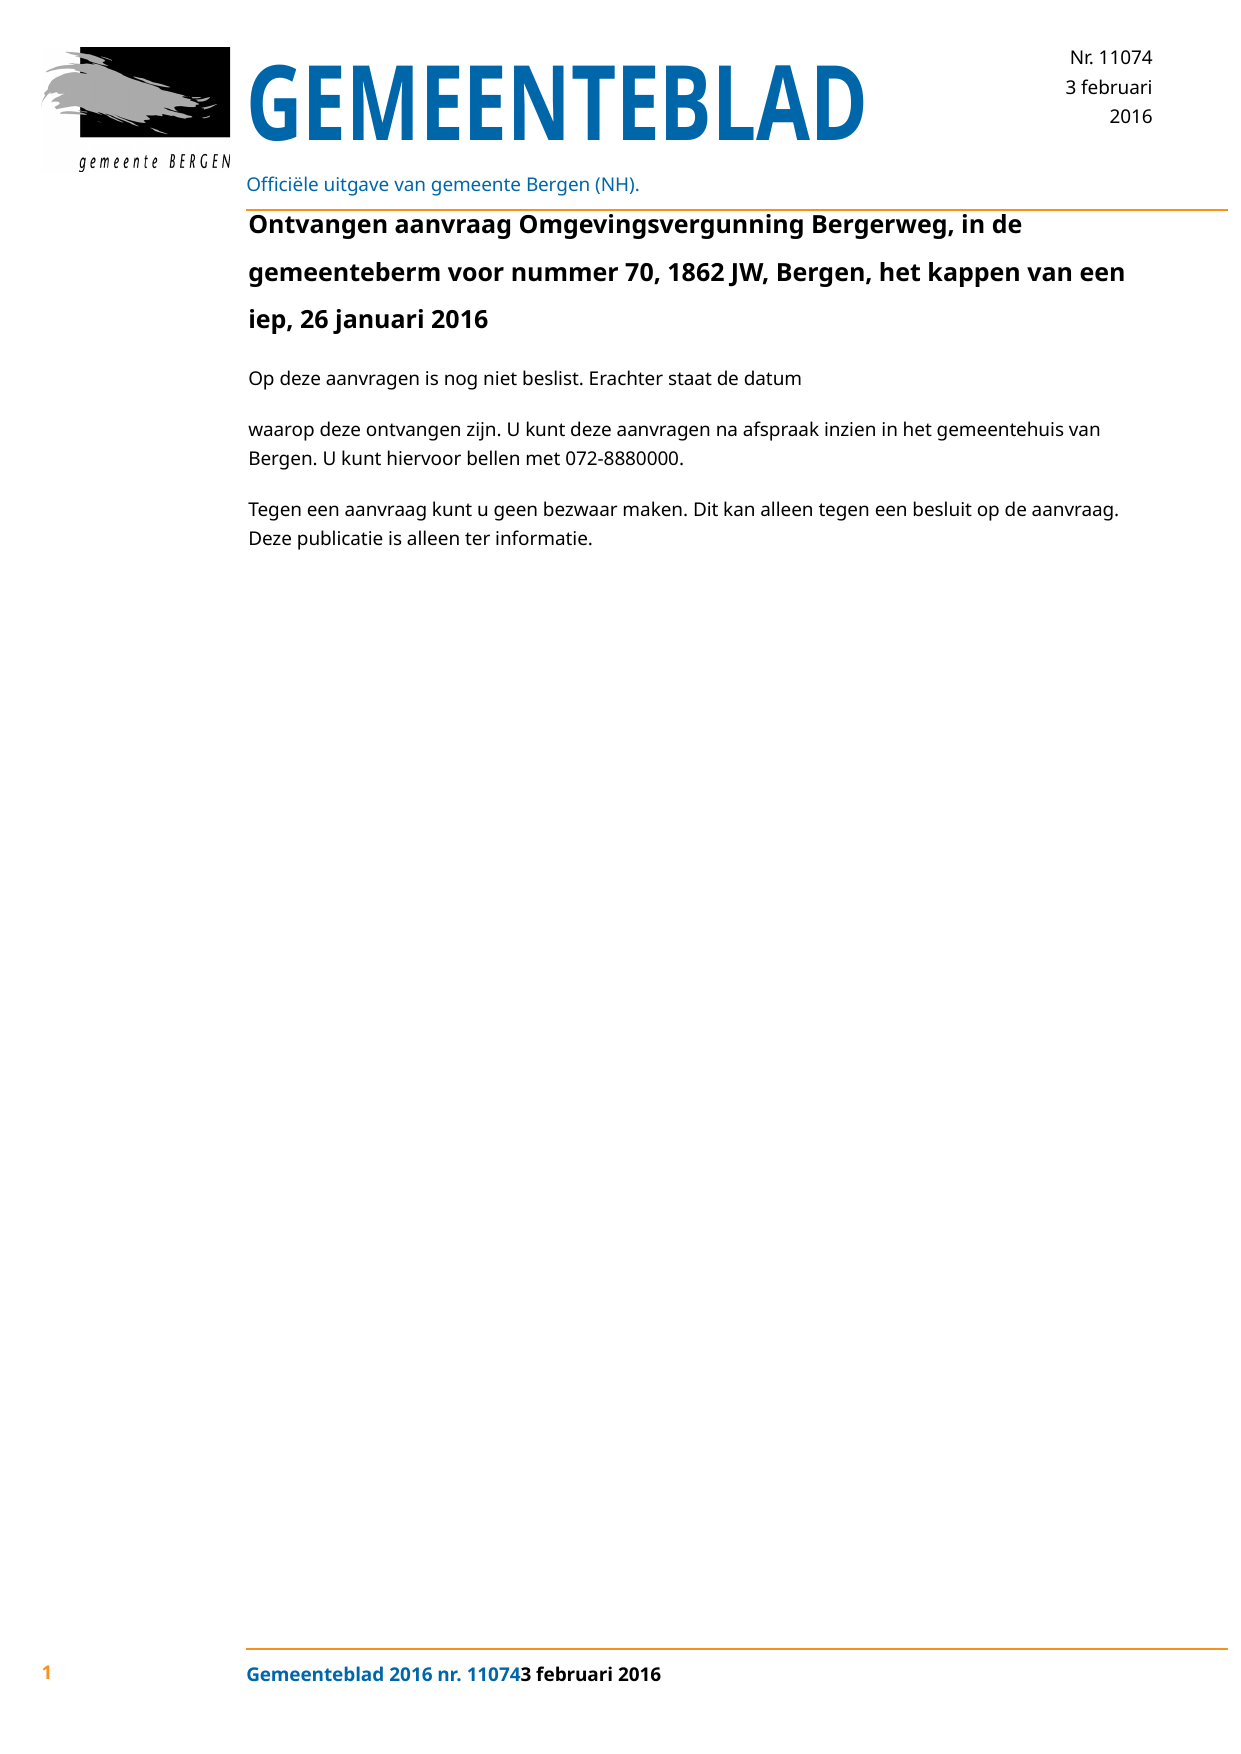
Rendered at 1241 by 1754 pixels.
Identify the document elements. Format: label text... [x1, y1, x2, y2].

picture [41, 47, 231, 172]
text Ontvangen aanvraag Omgevingsvergunning Bergerweg, in de gemeenteberm voor nummer 70, 1862 JW, Bergen, het kappen van een iep, 26 januari 2016 [248, 211, 1152, 336]
text Op deze aanvragen is nog niet beslist. Erachter staat de datum [248, 366, 1152, 391]
text waarop deze ontvangen zijn. U kunt deze aanvragen na afspraak inzien in het gemeentehuis van Bergen. U kunt hiervoor bellen met 072-8880000. [248, 416, 1152, 471]
text Tegen een aanvraag kunt u geen bezwaar maken. Dit kan alleen tegen een besluit op de aanvraag. Deze publicatie is alleen ter informatie. [248, 496, 1152, 551]
